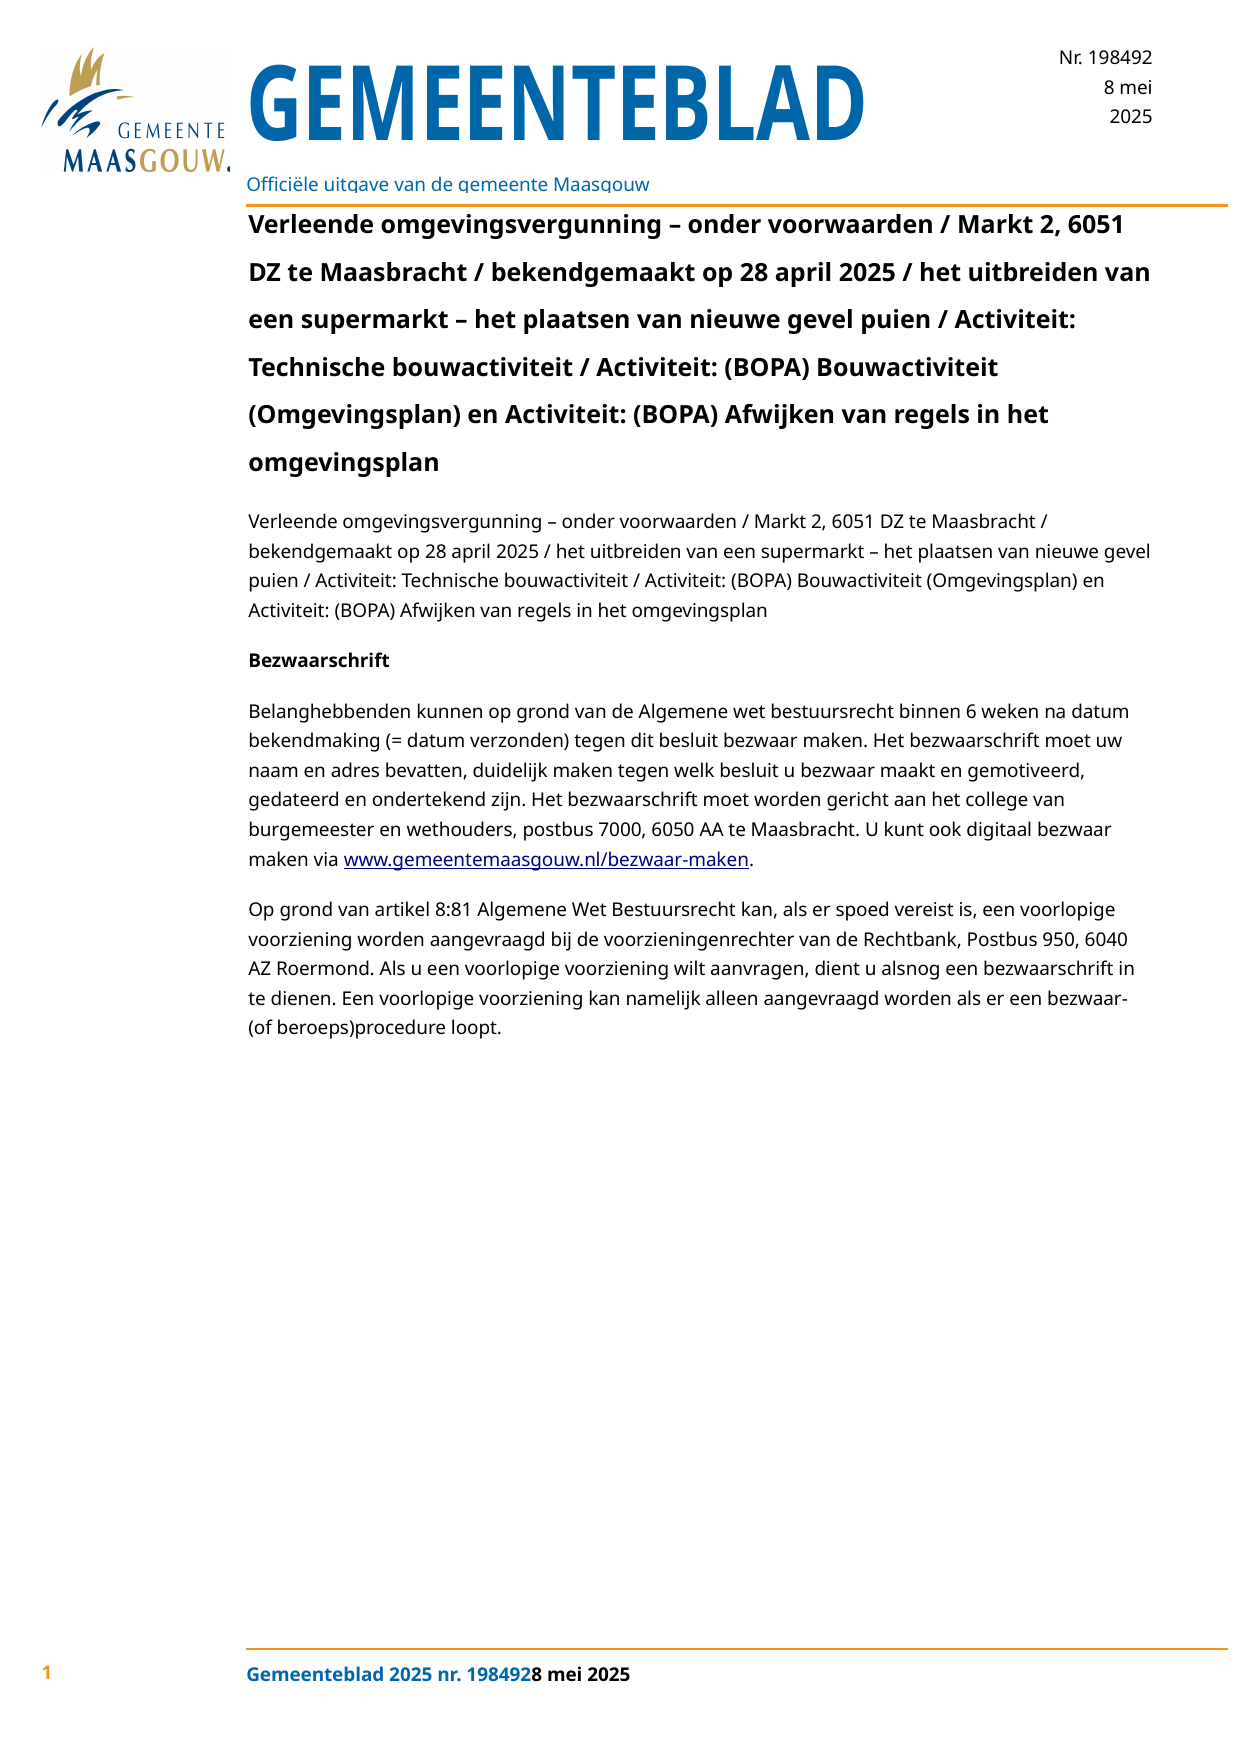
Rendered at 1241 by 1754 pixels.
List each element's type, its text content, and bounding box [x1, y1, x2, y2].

text Op grond van artikel 8:81 Algemene Wet Bestuursrecht kan, als er spoed vereist is, een voorlopige voorziening worden aangevraagd bij de voorzieningenrechter van de Rechtbank, Postbus 950, 6040 AZ Roermond. Als u een voorlopige voorziening wilt aanvragen, dient u alsnog een bezwaarschrift in te dienen. Een voorlopige voorziening kan namelijk alleen aangevraagd worden als er een bezwaar- (of beroeps)procedure loopt. [248, 896, 1152, 1040]
text Verleende omgevingsvergunning – onder voorwaarden / Markt 2, 6051 DZ te Maasbracht / bekendgemaakt op 28 april 2025 / het uitbreiden van een supermarkt – het plaatsen van nieuwe gevel puien / Activiteit: Technische bouwactiviteit / Activiteit: (BOPA) Bouwactiviteit (Omgevingsplan) en Activiteit: (BOPA) Afwijken van regels in het omgevingsplan [248, 508, 1152, 623]
text Belanghebbenden kunnen op grond van de Algemene wet bestuursrecht binnen 6 weken na datum bekendmaking (= datum verzonden) tegen dit besluit bezwaar maken. Het bezwaarschrift moet uw naam en adres bevatten, duidelijk maken tegen welk besluit u bezwaar maakt en gemotiveerd, gedateerd en ondertekend zijn. Het bezwaarschrift moet worden gericht aan het college van burgemeester en wethouders, postbus 7000, 6050 AA te Maasbracht. U kunt ook digitaal bezwaar maken via www.gemeentemaasgouw.nl/bezwaar-maken. [248, 698, 1152, 872]
picture [41, 47, 231, 172]
text Verleende omgevingsvergunning – onder voorwaarden / Markt 2, 6051 DZ te Maasbracht / bekendgemaakt op 28 april 2025 / het uitbreiden van een supermarkt – het plaatsen van nieuwe gevel puien / Activiteit: Technische bouwactiviteit / Activiteit: (BOPA) Bouwactiviteit (Omgevingsplan) en Activiteit: (BOPA) Afwijken van regels in het omgevingsplan [248, 207, 1152, 479]
text Bezwaarschrift [248, 647, 1152, 673]
